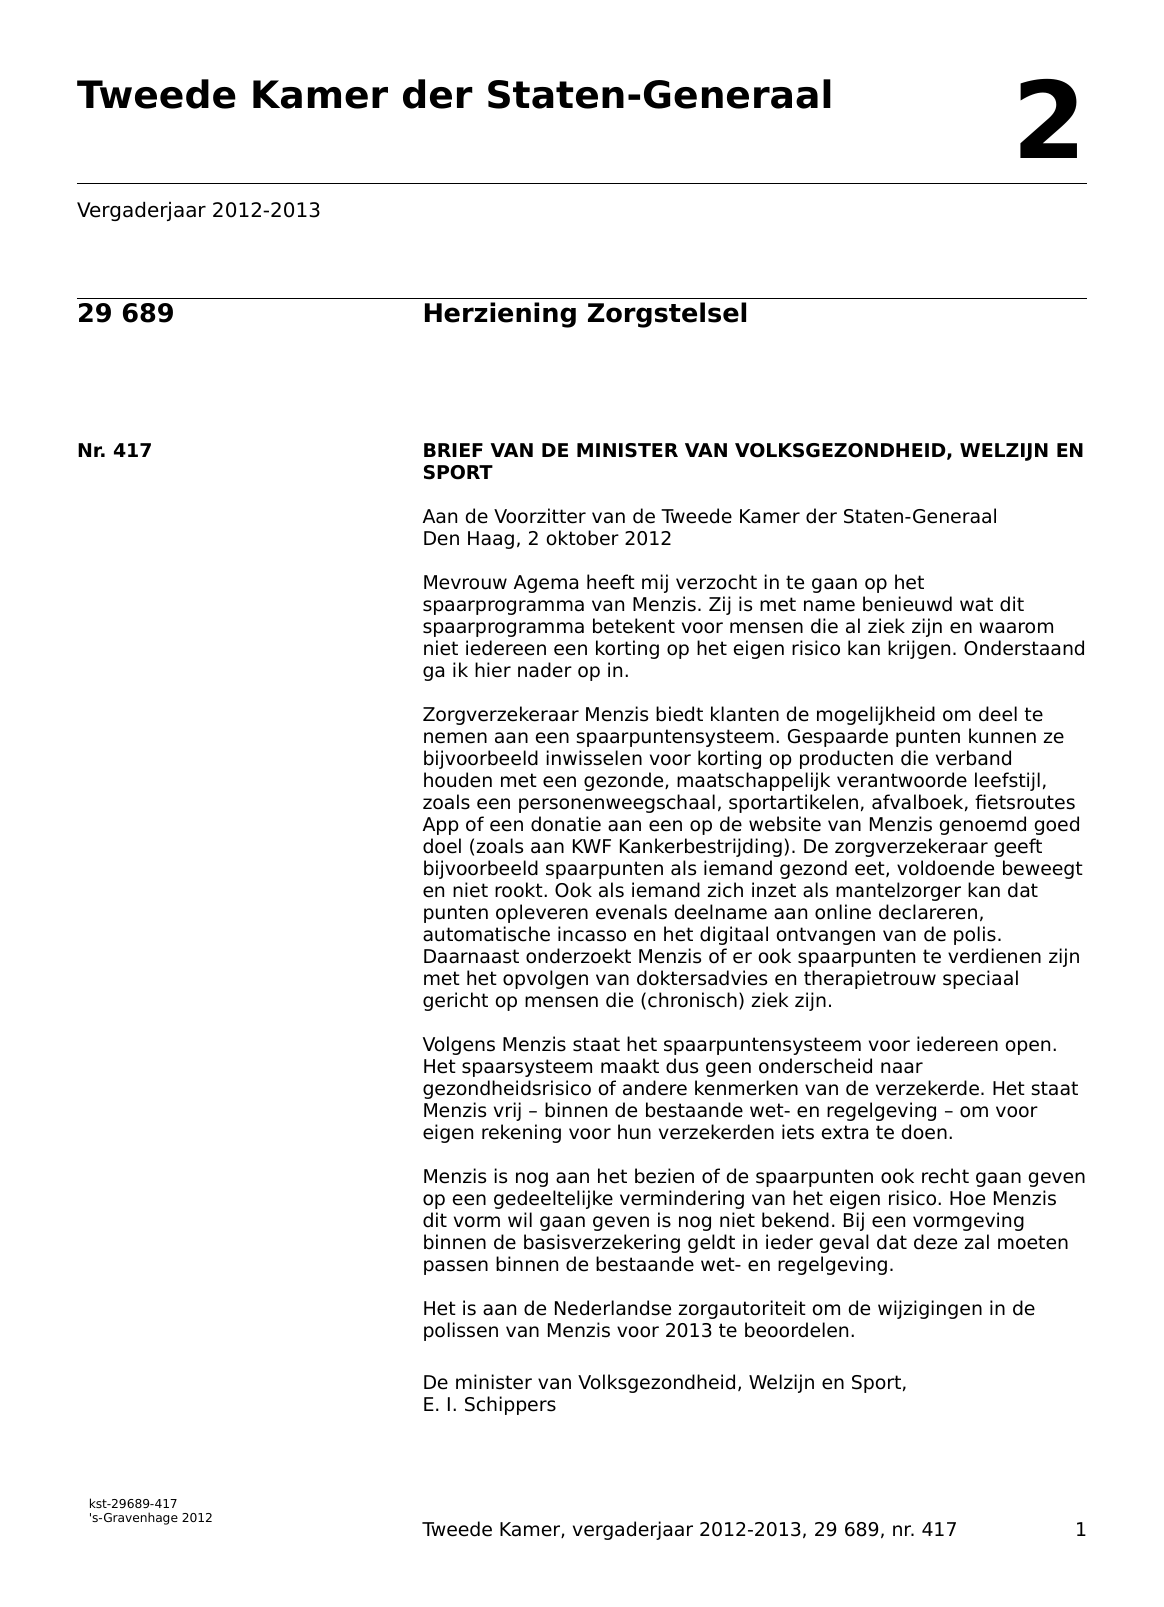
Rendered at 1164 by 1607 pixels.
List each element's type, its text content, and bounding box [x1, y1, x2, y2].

text Zorgverzekeraar Menzis biedt klanten de mogelijkheid om deel te nemen aan een spaarpuntensysteem. Gespaarde punten kunnen ze bijvoorbeeld inwisselen voor korting op producten die verband houden met een gezonde, maatschappelijk verantwoorde leefstijl, zoals een personenweegschaal, sportartikelen, afvalboek, fietsroutes App of een donatie aan een op de website van Menzis genoemd goed doel (zoals aan KWF Kankerbestrijding). De zorgverzekeraar geeft bijvoorbeeld spaarpunten als iemand gezond eet, voldoende beweegt en niet rookt. Ook als iemand zich inzet als mantelzorger kan dat punten opleveren evenals deelname aan online declareren, automatische incasso en het digitaal ontvangen van de polis. Daarnaast onderzoekt Menzis of er ook spaarpunten te verdienen zijn met het opvolgen van doktersadvies en therapietrouw speciaal gericht op mensen die (chronisch) ziek zijn. [422, 704, 1087, 1012]
subtitle Nr. 417 BRIEF VAN DE MINISTER VAN VOLKSGEZONDHEID, WELZIJN EN SPORT [77, 440, 1087, 484]
text Mevrouw Agema heeft mij verzocht in te gaan op het spaarprogramma van Menzis. Zij is met name benieuwd wat dit spaarprogramma betekent voor mensen die al ziek zijn en waarom niet iedereen een korting op het eigen risico kan krijgen. Onderstaand ga ik hier nader op in. [422, 572, 1087, 682]
text Menzis is nog aan het bezien of de spaarpunten ook recht gaan geven op een gedeeltelijke vermindering van het eigen risico. Hoe Menzis dit vorm wil gaan geven is nog niet bekend. Bij een vormgeving binnen de basisverzekering geldt in ieder geval dat deze zal moeten passen binnen de bestaande wet- en regelgeving. [422, 1166, 1087, 1276]
text De minister van Volksgezondheid, Welzijn en Sport, E. I. Schippers [422, 1372, 1087, 1416]
text Aan de Voorzitter van de Tweede Kamer der Staten-Generaal [422, 506, 1087, 528]
subtitle 29 689 Herziening Zorgstelsel [77, 299, 1087, 329]
text Den Haag, 2 oktober 2012 [422, 528, 1087, 550]
text Volgens Menzis staat het spaarpuntensysteem voor iedereen open. Het spaarsysteem maakt dus geen onderscheid naar gezondheidsrisico of andere kenmerken van de verzekerde. Het staat Menzis vrij – binnen de bestaande wet- en regelgeving – om voor eigen rekening voor hun verzekerden iets extra te doen. [422, 1034, 1087, 1144]
table_cell Vergaderjaar 2012-2013 [77, 184, 1087, 298]
text Het is aan de Nederlandse zorgautoriteit om de wijzigingen in de polissen van Menzis voor 2013 te beoordelen. [422, 1298, 1087, 1342]
text 's-Gravenhage 2012 [88, 1511, 323, 1525]
table_header 2 [886, 59, 1087, 183]
table_header Tweede Kamer der Staten-Generaal [77, 59, 886, 183]
text kst-29689-417 [88, 1497, 323, 1511]
